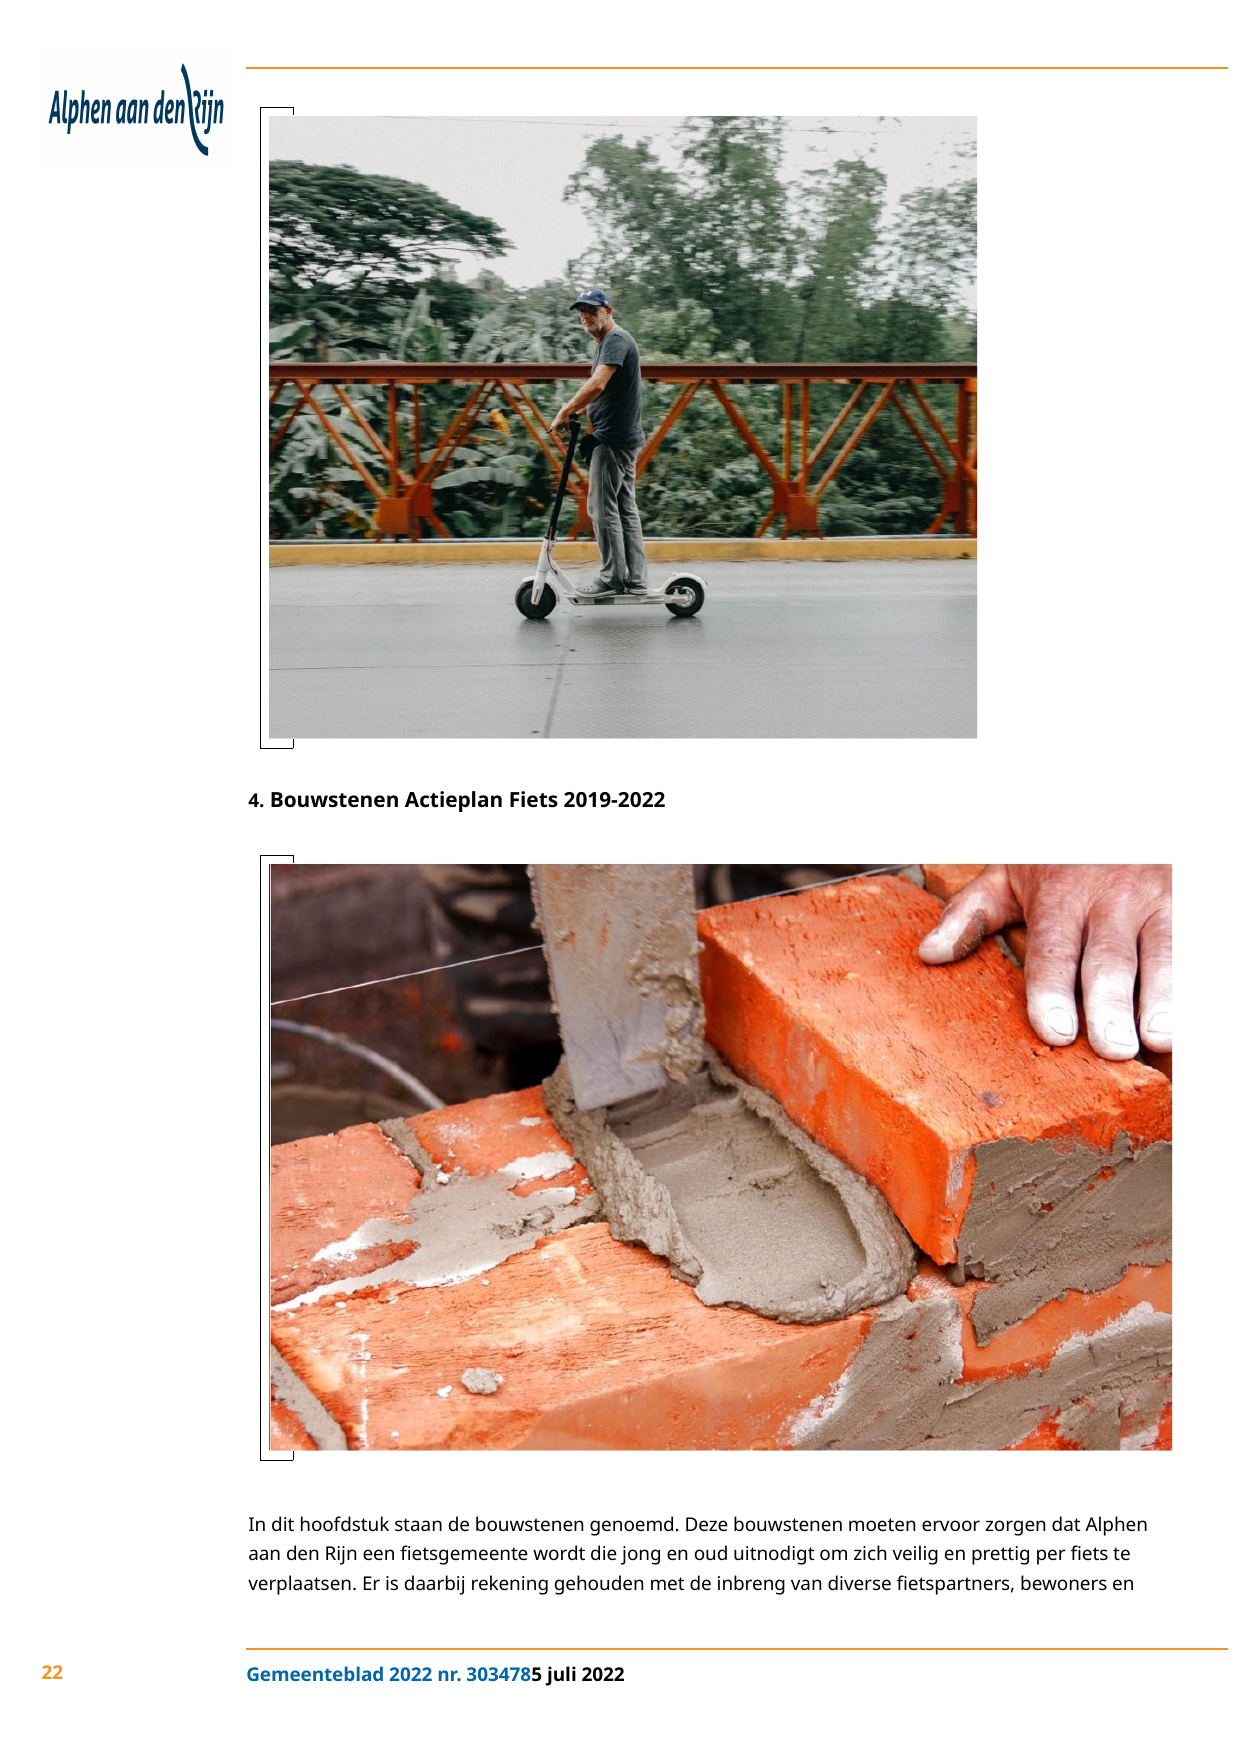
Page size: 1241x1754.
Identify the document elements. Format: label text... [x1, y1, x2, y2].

picture [41, 47, 231, 172]
text In dit hoofdstuk staan de bouwstenen genoemd. Deze bouwstenen moeten ervoor zorgen dat Alphen aan den Rijn een fietsgemeente wordt die jong en oud uitnodigt om zich veilig en prettig per fiets te verplaatsen. Er is daarbij rekening gehouden met de inbreng van diverse fietspartners, bewoners en [248, 1511, 1152, 1596]
text 4. Bouwstenen Actieplan Fiets 2019-2022 [248, 785, 1152, 813]
picture [268, 115, 978, 739]
picture [268, 863, 1173, 1451]
